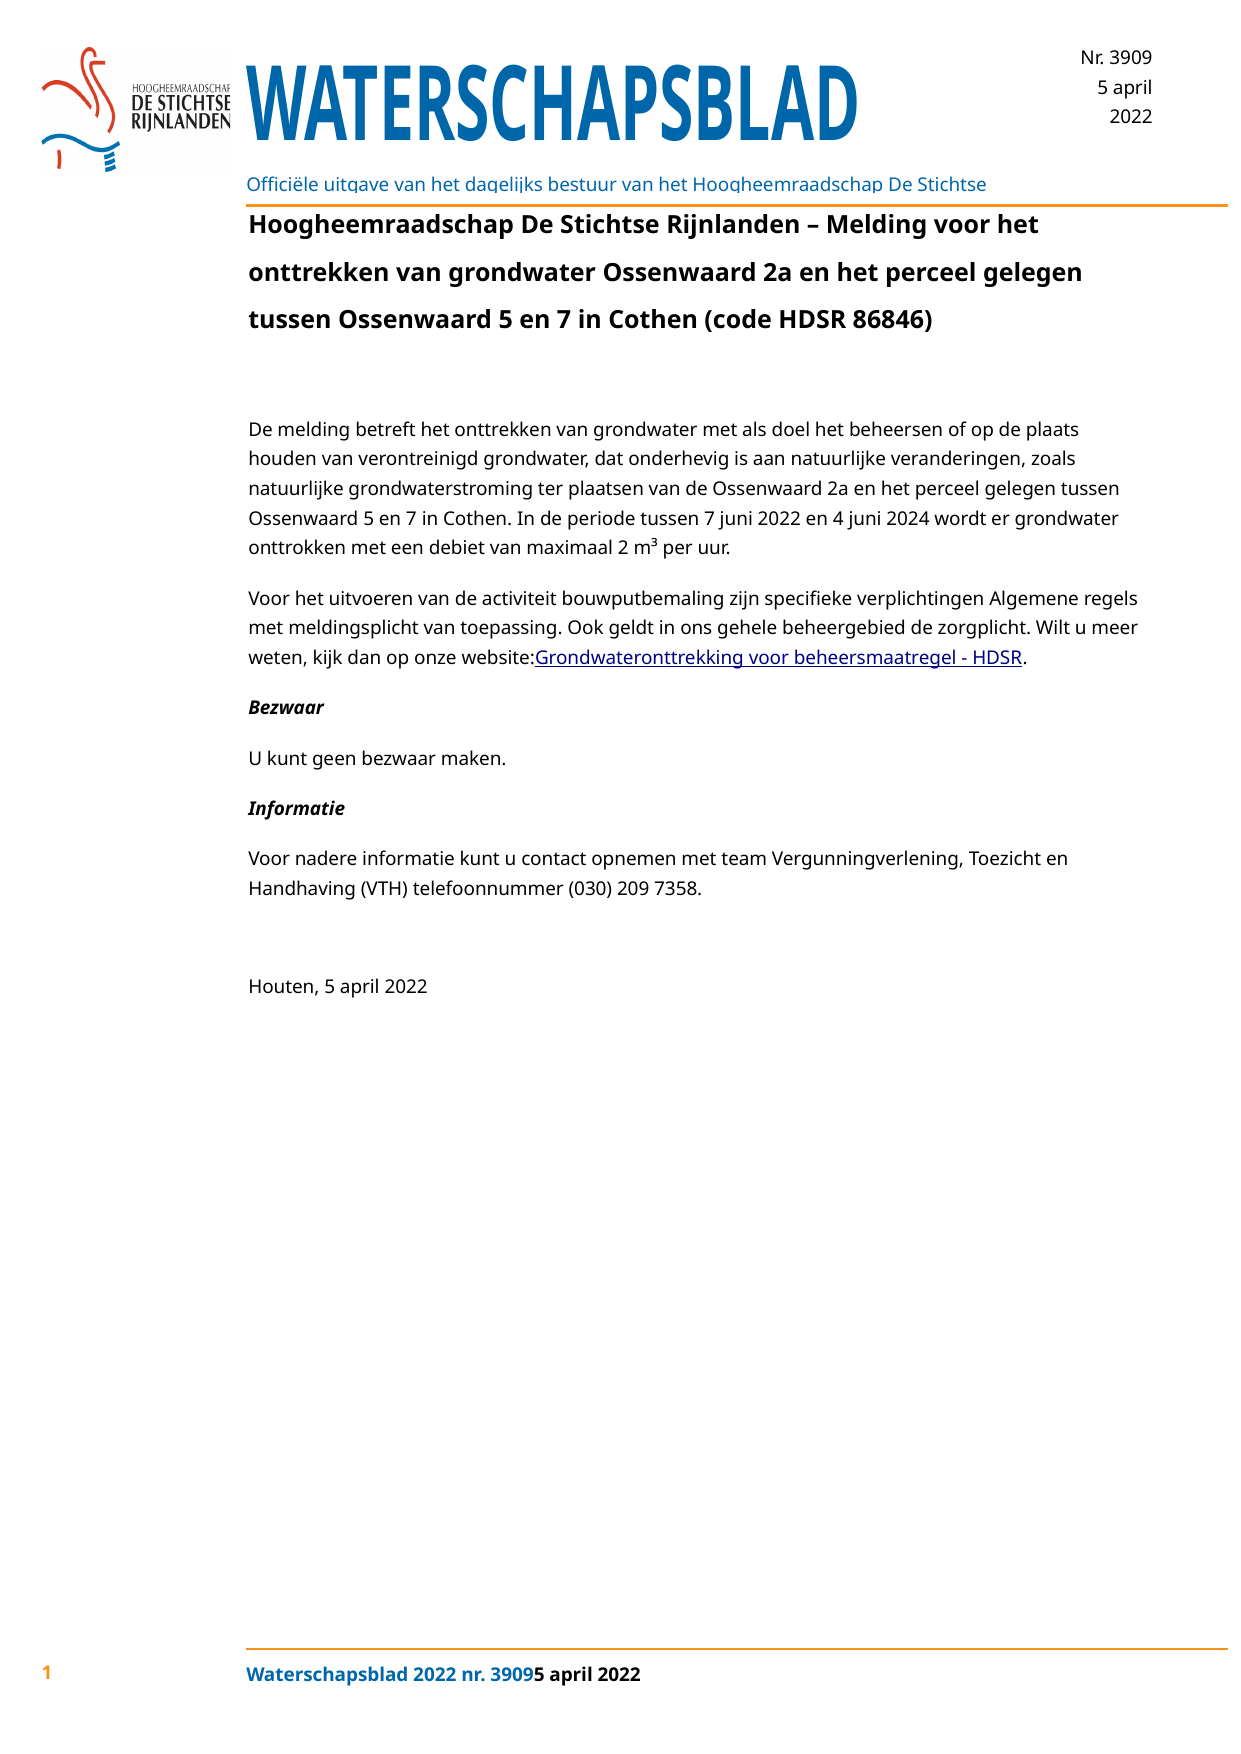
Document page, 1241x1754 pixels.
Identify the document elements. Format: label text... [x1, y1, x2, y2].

text Bezwaar [248, 694, 1152, 720]
text Informatie [248, 795, 1152, 821]
text Hoogheemraadschap De Stichtse Rijnlanden – Melding voor het onttrekken van grondwater Ossenwaard 2a en het perceel gelegen tussen Ossenwaard 5 en 7 in Cothen (code HDSR 86846) [248, 207, 1152, 336]
text Voor het uitvoeren van de activiteit bouwputbemaling zijn specifieke verplichtingen Algemene regels met meldingsplicht van toepassing. Ook geldt in ons gehele beheergebied de zorgplicht. Wilt u meer weten, kijk dan op onze website:Grondwateronttrekking voor beheersmaatregel - HDSR. [248, 585, 1152, 669]
picture [41, 47, 231, 172]
text U kunt geen bezwaar maken. [248, 745, 1152, 770]
text De melding betreft het onttrekken van grondwater met als doel het beheersen of op de plaats houden van verontreinigd grondwater, dat onderhevig is aan natuurlijke veranderingen, zoals natuurlijke grondwaterstroming ter plaatsen van de Ossenwaard 2a en het perceel gelegen tussen Ossenwaard 5 en 7 in Cothen. In de periode tussen 7 juni 2022 en 4 juni 2024 wordt er grondwater onttrokken met een debiet van maximaal 2 m³ per uur. [248, 416, 1152, 560]
text Houten, 5 april 2022 [248, 973, 1152, 999]
text Voor nadere informatie kunt u contact opnemen met team Vergunningverlening, Toezicht en Handhaving (VTH) telefoonnummer (030) 209 7358. [248, 846, 1152, 901]
